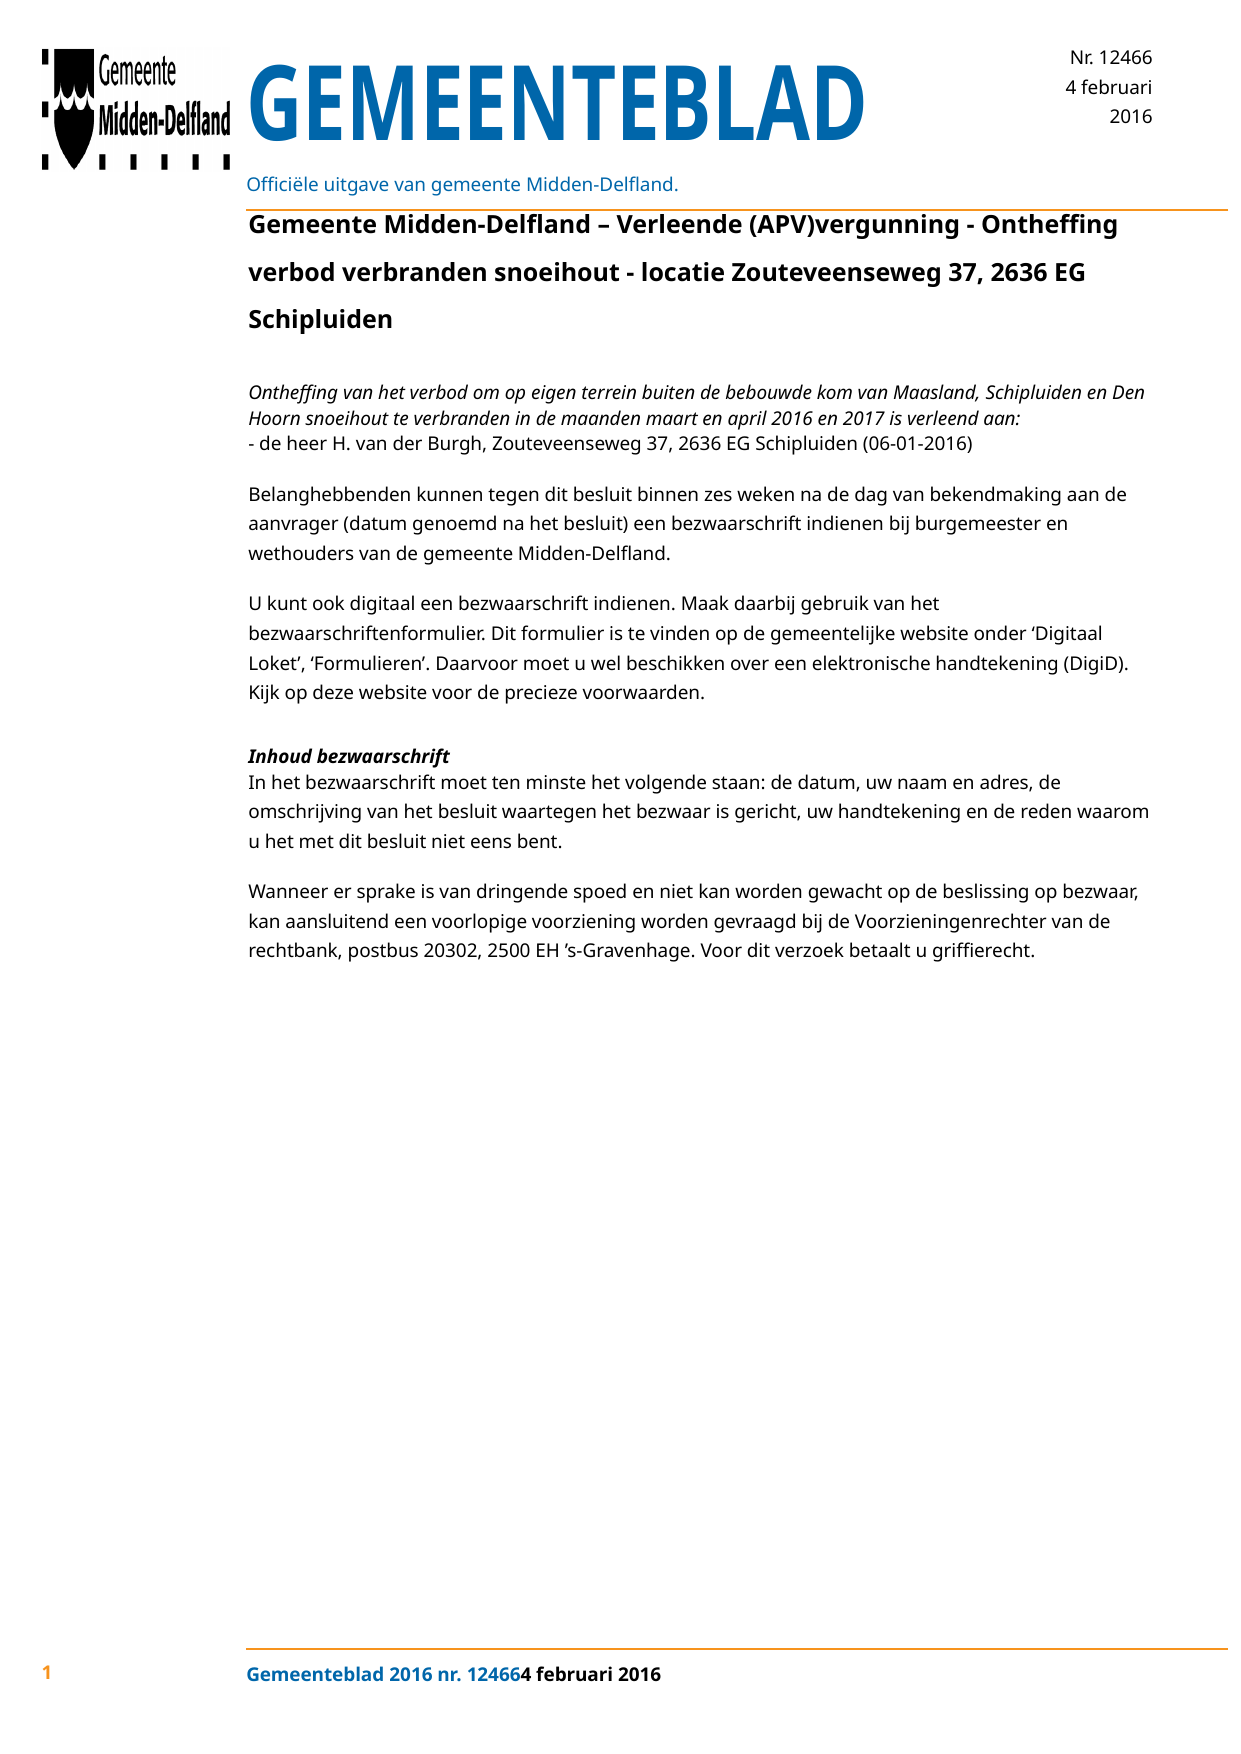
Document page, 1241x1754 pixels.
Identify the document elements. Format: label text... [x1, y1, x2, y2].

picture [41, 47, 231, 172]
text Wanneer er sprake is van dringende spoed en niet kan worden gewacht op de beslissing op bezwaar, kan aansluitend een voorlopige voorziening worden gevraagd bij de Voorzieningenrechter van de rechtbank, postbus 20302, 2500 EH ’s-Gravenhage. Voor dit verzoek betaalt u griffierecht. [248, 878, 1152, 963]
text Gemeente Midden-Delfland – Verleende (APV)vergunning - Ontheffing verbod verbranden snoeihout - locatie Zouteveenseweg 37, 2636 EG Schipluiden [248, 211, 1152, 336]
text Belanghebbenden kunnen tegen dit besluit binnen zes weken na de dag van bekendmaking aan de aanvrager (datum genoemd na het besluit) een bezwaarschrift indienen bij burgemeester en wethouders van de gemeente Midden-Delfland. [248, 481, 1152, 566]
text - de heer H. van der Burgh, Zouteveenseweg 37, 2636 EG Schipluiden (06-01-2016) [248, 431, 1152, 456]
text Inhoud bezwaarschrift [248, 743, 1152, 769]
text In het bezwaarschrift moet ten minste het volgende staan: de datum, uw naam en adres, de omschrijving van het besluit waartegen het bezwaar is gericht, uw handtekening en de reden waarom u het met dit besluit niet eens bent. [248, 769, 1152, 854]
text U kunt ook digitaal een bezwaarschrift indienen. Maak daarbij gebruik van het bezwaarschriftenformulier. Dit formulier is te vinden op de gemeentelijke website onder ‘Digitaal Loket’, ‘Formulieren’. Daarvoor moet u wel beschikken over een elektronische handtekening (DigiD). Kijk op deze website voor de precieze voorwaarden. [248, 591, 1152, 705]
text Ontheffing van het verbod om op eigen terrein buiten de bebouwde kom van Maasland, Schipluiden en Den Hoorn snoeihout te verbranden in de maanden maart en april 2016 en 2017 is verleend aan: [248, 379, 1152, 431]
